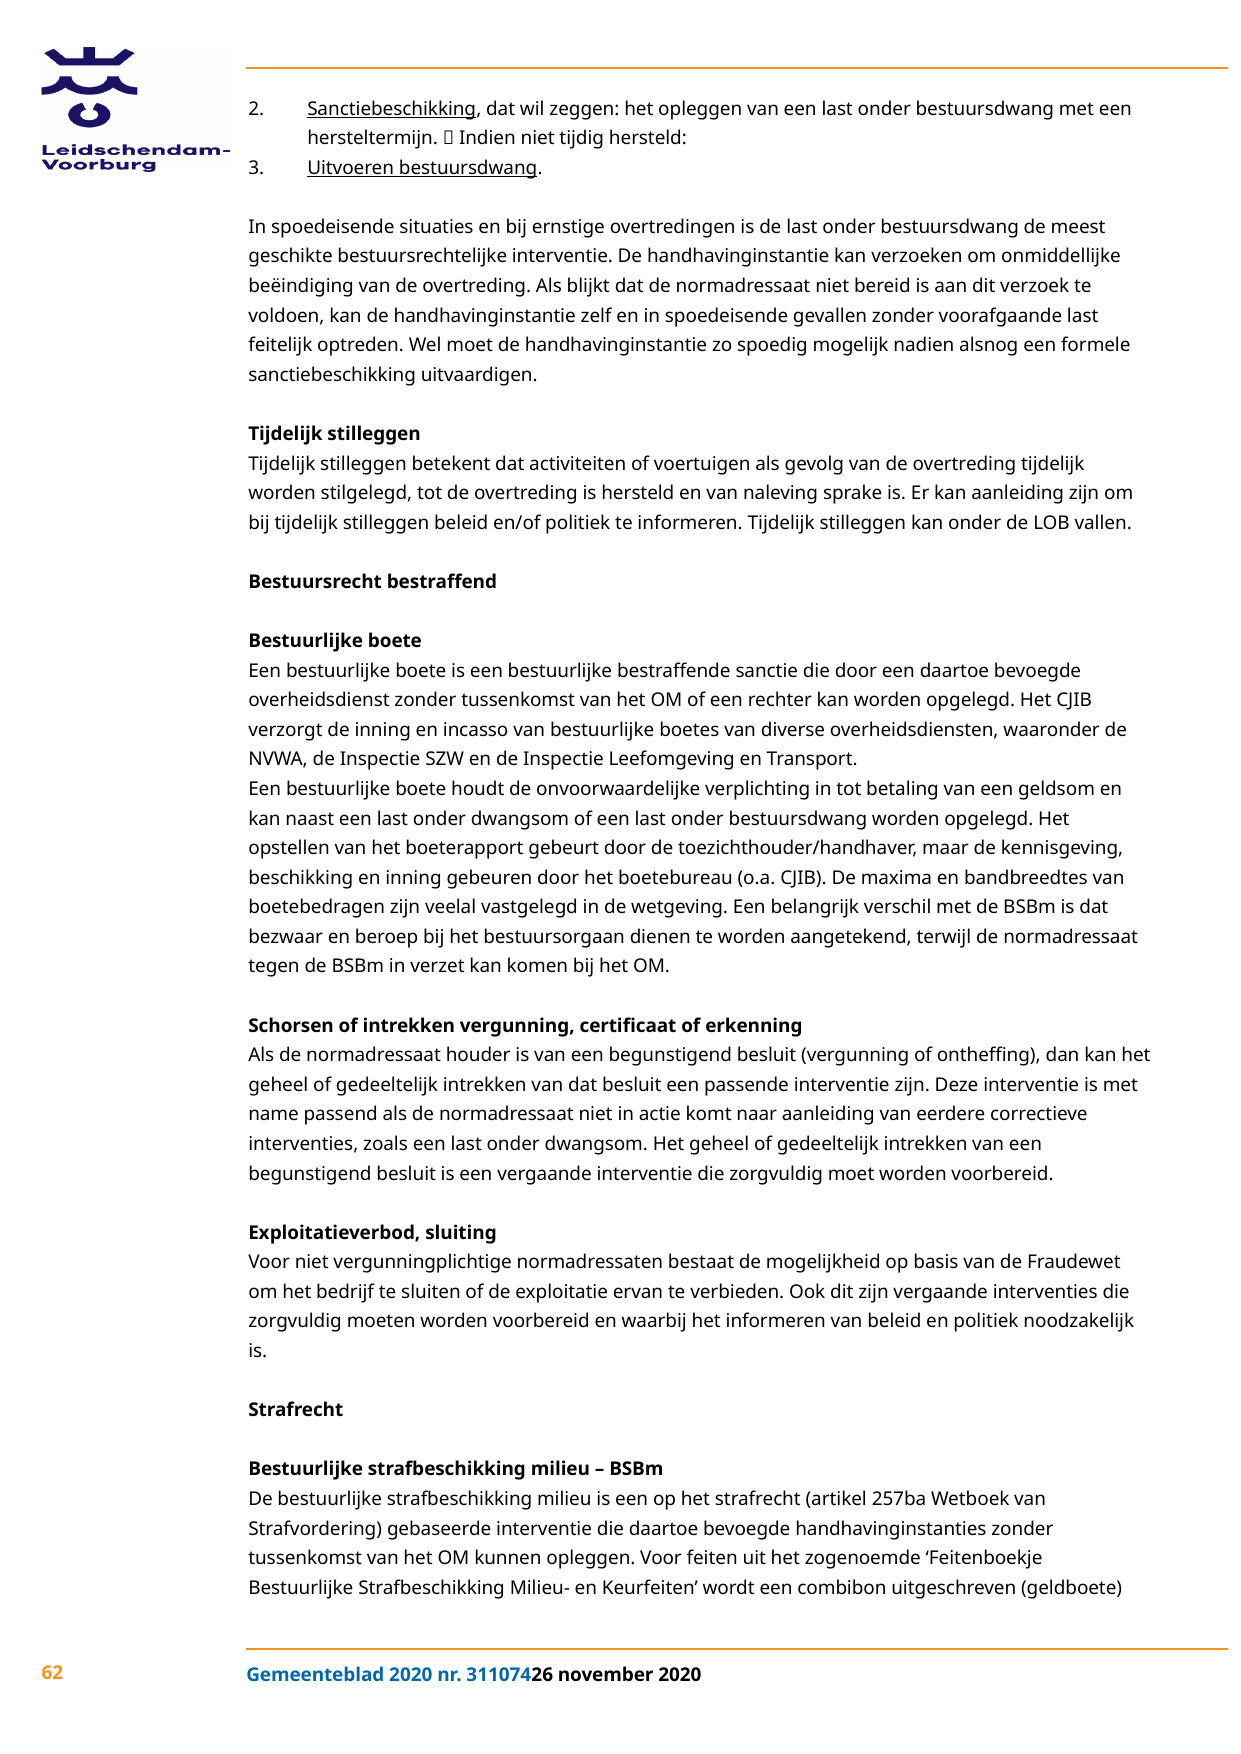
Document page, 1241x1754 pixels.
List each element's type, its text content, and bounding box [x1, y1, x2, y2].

text Voor niet vergunningplichtige normadressaten bestaat de mogelijkheid op basis van de Fraudewet om het bedrijf te sluiten of de exploitatie ervan te verbieden. Ook dit zijn vergaande interventies die zorgvuldig moeten worden voorbereid en waarbij het informeren van beleid en politiek noodzakelijk is. [248, 1248, 1152, 1363]
list Sanctiebeschikking, dat wil zeggen: het opleggen van een last onder bestuursdwang met een hersteltermijn.  Indien niet tijdig hersteld: [248, 95, 1152, 150]
text Een bestuurlijke boete houdt de onvoorwaardelijke verplichting in tot betaling van een geldsom en kan naast een last onder dwangsom of een last onder bestuursdwang worden opgelegd. Het opstellen van het boeterapport gebeurt door de toezichthouder/handhaver, maar de kennisgeving, beschikking en inning gebeuren door het boetebureau (o.a. CJIB). De maxima en bandbreedtes van boetebedragen zijn veelal vastgelegd in de wetgeving. Een belangrijk verschil met de BSBm is dat bezwaar en beroep bij het bestuursorgaan dienen te worden aangetekend, terwijl de normadressaat tegen de BSBm in verzet kan komen bij het OM. [248, 775, 1152, 978]
text Als de normadressaat houder is van een begunstigend besluit (vergunning of ontheffing), dan kan het geheel of gedeeltelijk intrekken van dat besluit een passende interventie zijn. Deze interventie is met name passend als de normadressaat niet in actie komt naar aanleiding van eerdere correctieve interventies, zoals een last onder dwangsom. Het geheel of gedeeltelijk intrekken van een begunstigend besluit is een vergaande interventie die zorgvuldig moet worden voorbereid. [248, 1041, 1152, 1186]
text Tijdelijk stilleggen betekent dat activiteiten of voertuigen als gevolg van de overtreding tijdelijk worden stilgelegd, tot de overtreding is hersteld en van naleving sprake is. Er kan aanleiding zijn om bij tijdelijk stilleggen beleid en/of politiek te informeren. Tijdelijk stilleggen kan onder de LOB vallen. [248, 450, 1152, 535]
text Schorsen of intrekken vergunning, certificaat of erkenning [248, 1012, 1152, 1038]
text De bestuurlijke strafbeschikking milieu is een op het strafrecht (artikel 257ba Wetboek van Strafvordering) gebaseerde interventie die daartoe bevoegde handhavinginstanties zonder tussenkomst van het OM kunnen opleggen. Voor feiten uit het zogenoemde ‘Feitenboekje Bestuurlijke Strafbeschikking Milieu- en Keurfeiten’ wordt een combibon uitgeschreven (geldboete) [248, 1485, 1152, 1600]
text Bestuurlijke strafbeschikking milieu – BSBm [248, 1456, 1152, 1481]
text Een bestuurlijke boete is een bestuurlijke bestraffende sanctie die door een daartoe bevoegde overheidsdienst zonder tussenkomst van het OM of een rechter kan worden opgelegd. Het CJIB verzorgt de inning en incasso van bestuurlijke boetes van diverse overheidsdiensten, waaronder de NVWA, de Inspectie SZW en de Inspectie Leefomgeving en Transport. [248, 657, 1152, 771]
list Uitvoeren bestuursdwang. [248, 154, 1152, 180]
text Strafrecht [248, 1396, 1152, 1422]
text Tijdelijk stilleggen [248, 420, 1152, 446]
text Bestuurlijke boete [248, 627, 1152, 653]
text In spoedeisende situaties en bij ernstige overtredingen is de last onder bestuursdwang de meest geschikte bestuursrechtelijke interventie. De handhavinginstantie kan verzoeken om onmiddellijke beëindiging van de overtreding. Als blijkt dat de normadressaat niet bereid is aan dit verzoek te voldoen, kan de handhavinginstantie zelf en in spoedeisende gevallen zonder voorafgaande last feitelijk optreden. Wel moet de handhavinginstantie zo spoedig mogelijk nadien alsnog een formele sanctiebeschikking uitvaardigen. [248, 213, 1152, 387]
text Bestuursrecht bestraffend [248, 568, 1152, 594]
picture [41, 47, 231, 172]
text Exploitatieverbod, sluiting [248, 1219, 1152, 1245]
